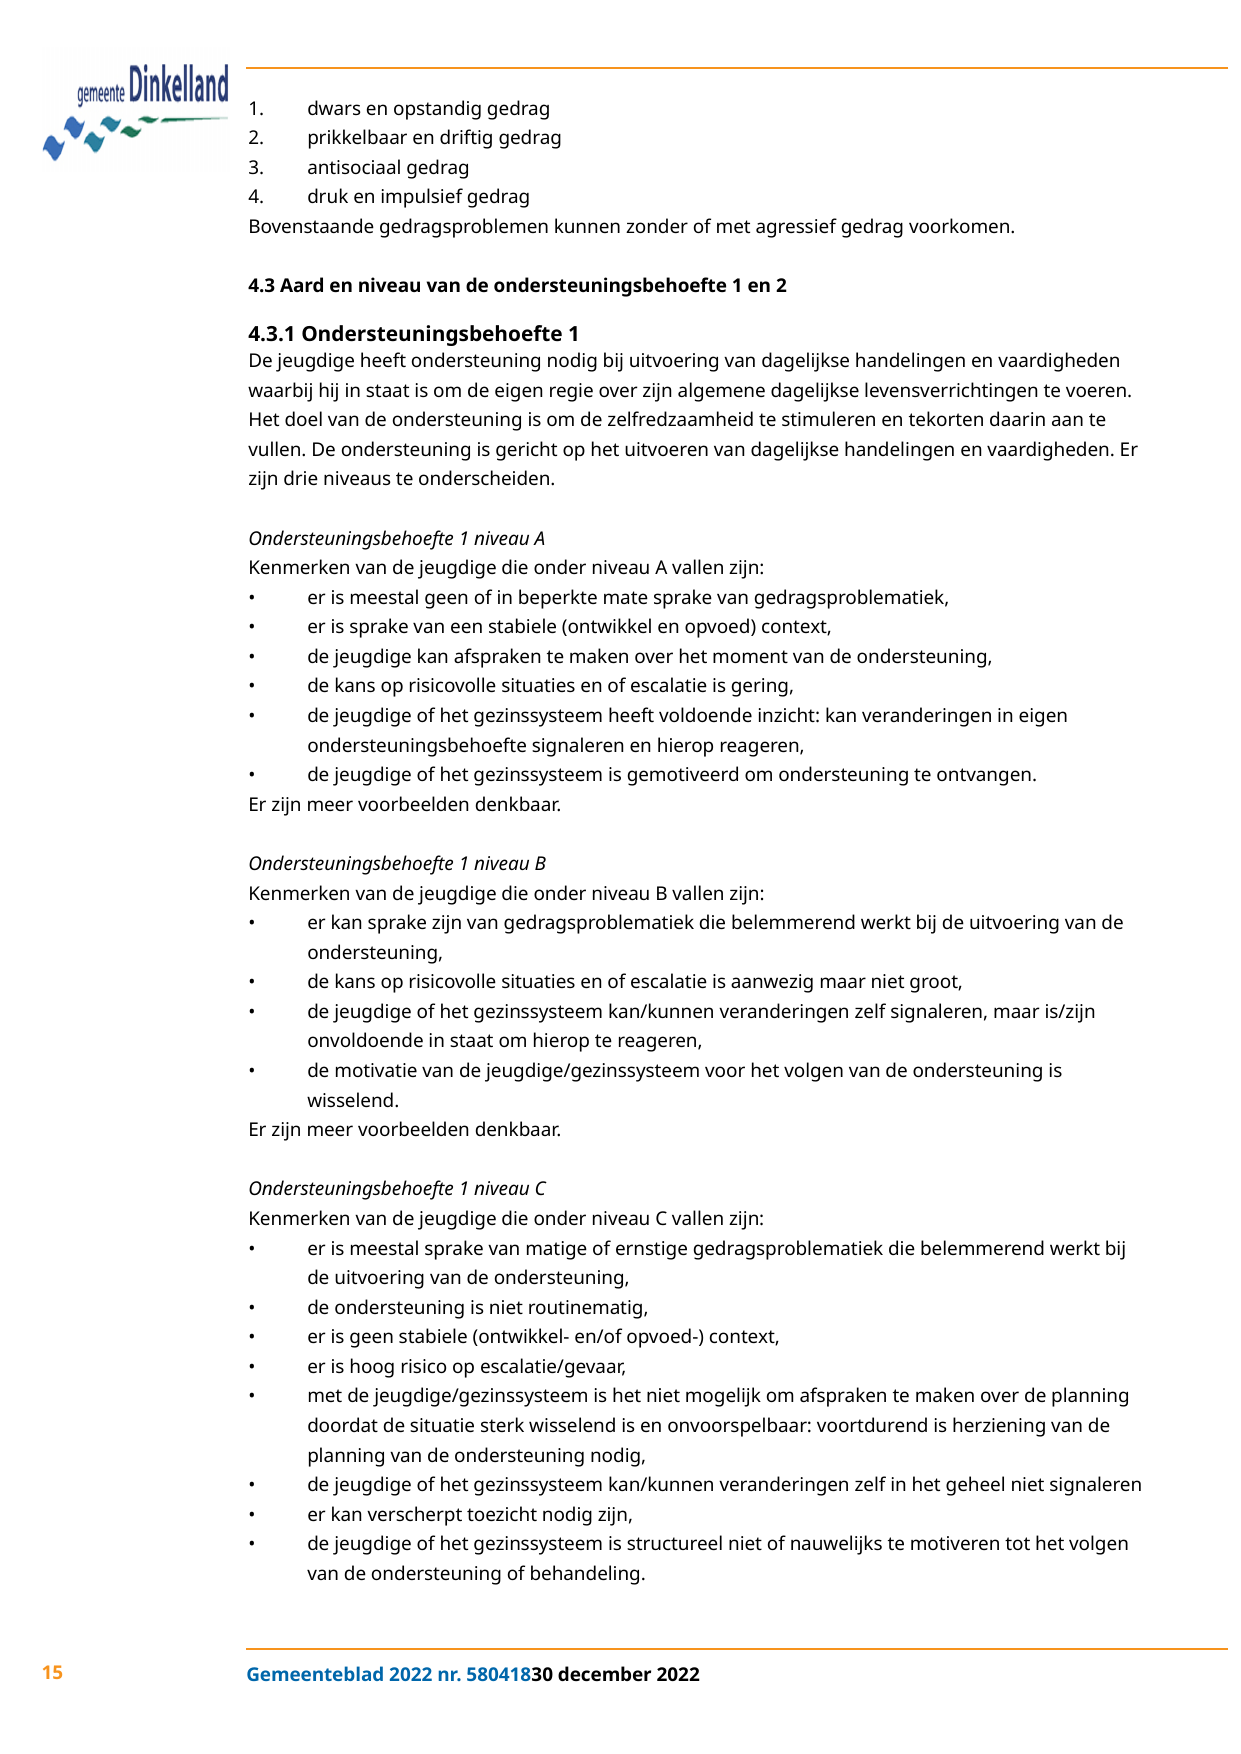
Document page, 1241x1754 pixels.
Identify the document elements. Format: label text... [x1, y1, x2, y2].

list er is meestal geen of in beperkte mate sprake van gedragsproblematiek, [248, 584, 1152, 610]
list de jeugdige of het gezinssysteem is gemotiveerd om ondersteuning te ontvangen. [248, 761, 1152, 787]
text Ondersteuningsbehoefte 1 niveau A [248, 525, 1152, 551]
text 4.3.1 Ondersteuningsbehoefte 1 [248, 319, 1152, 347]
list er is sprake van een stabiele (ontwikkel en opvoed) context, [248, 613, 1152, 639]
list de jeugdige of het gezinssysteem kan/kunnen veranderingen zelf in het geheel niet signaleren [248, 1471, 1152, 1497]
list druk en impulsief gedrag [248, 183, 1152, 209]
list prikkelbaar en driftig gedrag [248, 124, 1152, 150]
text Er zijn meer voorbeelden denkbaar. [248, 791, 1152, 817]
text De jeugdige heeft ondersteuning nodig bij uitvoering van dagelijkse handelingen en vaardigheden waarbij hij in staat is om de eigen regie over zijn algemene dagelijkse levensverrichtingen te voeren. Het doel van de ondersteuning is om de zelfredzaamheid te stimuleren en tekorten daarin aan te vullen. De ondersteuning is gericht op het uitvoeren van dagelijkse handelingen en vaardigheden. Er zijn drie niveaus te onderscheiden. [248, 347, 1152, 491]
text 4.3 Aard en niveau van de ondersteuningsbehoefte 1 en 2 [248, 272, 1152, 298]
list er kan sprake zijn van gedragsproblematiek die belemmerend werkt bij de uitvoering van de ondersteuning, [248, 909, 1152, 965]
list er kan verscherpt toezicht nodig zijn, [248, 1501, 1152, 1527]
list er is meestal sprake van matige of ernstige gedragsproblematiek die belemmerend werkt bij de uitvoering van de ondersteuning, [248, 1235, 1152, 1290]
list met de jeugdige/gezinssysteem is het niet mogelijk om afspraken te maken over de planning doordat de situatie sterk wisselend is en onvoorspelbaar: voortdurend is herziening van de planning van de ondersteuning nodig, [248, 1383, 1152, 1468]
list er is hoog risico op escalatie/gevaar, [248, 1353, 1152, 1379]
text Kenmerken van de jeugdige die onder niveau A vallen zijn: [248, 554, 1152, 580]
text Kenmerken van de jeugdige die onder niveau C vallen zijn: [248, 1205, 1152, 1231]
list de ondersteuning is niet routinematig, [248, 1294, 1152, 1320]
list antisociaal gedrag [248, 154, 1152, 180]
list de jeugdige of het gezinssysteem is structureel niet of nauwelijks te motiveren tot het volgen van de ondersteuning of behandeling. [248, 1531, 1152, 1586]
list de kans op risicovolle situaties en of escalatie is aanwezig maar niet groot, [248, 968, 1152, 994]
list de jeugdige of het gezinssysteem kan/kunnen veranderingen zelf signaleren, maar is/zijn onvoldoende in staat om hierop te reageren, [248, 998, 1152, 1053]
list de kans op risicovolle situaties en of escalatie is gering, [248, 673, 1152, 698]
list de jeugdige kan afspraken te maken over het moment van de ondersteuning, [248, 643, 1152, 669]
list dwars en opstandig gedrag [248, 95, 1152, 121]
text Bovenstaande gedragsproblemen kunnen zonder of met agressief gedrag voorkomen. [248, 213, 1152, 239]
list er is geen stabiele (ontwikkel- en/of opvoed-) context, [248, 1323, 1152, 1349]
picture [41, 47, 231, 172]
text Kenmerken van de jeugdige die onder niveau B vallen zijn: [248, 880, 1152, 906]
text Ondersteuningsbehoefte 1 niveau C [248, 1176, 1152, 1201]
list de jeugdige of het gezinssysteem heeft voldoende inzicht: kan veranderingen in eigen ondersteuningsbehoefte signaleren en hierop reageren, [248, 702, 1152, 758]
list de motivatie van de jeugdige/gezinssysteem voor het volgen van de ondersteuning is wisselend. [248, 1057, 1152, 1113]
text Er zijn meer voorbeelden denkbaar. [248, 1116, 1152, 1142]
text Ondersteuningsbehoefte 1 niveau B [248, 850, 1152, 876]
